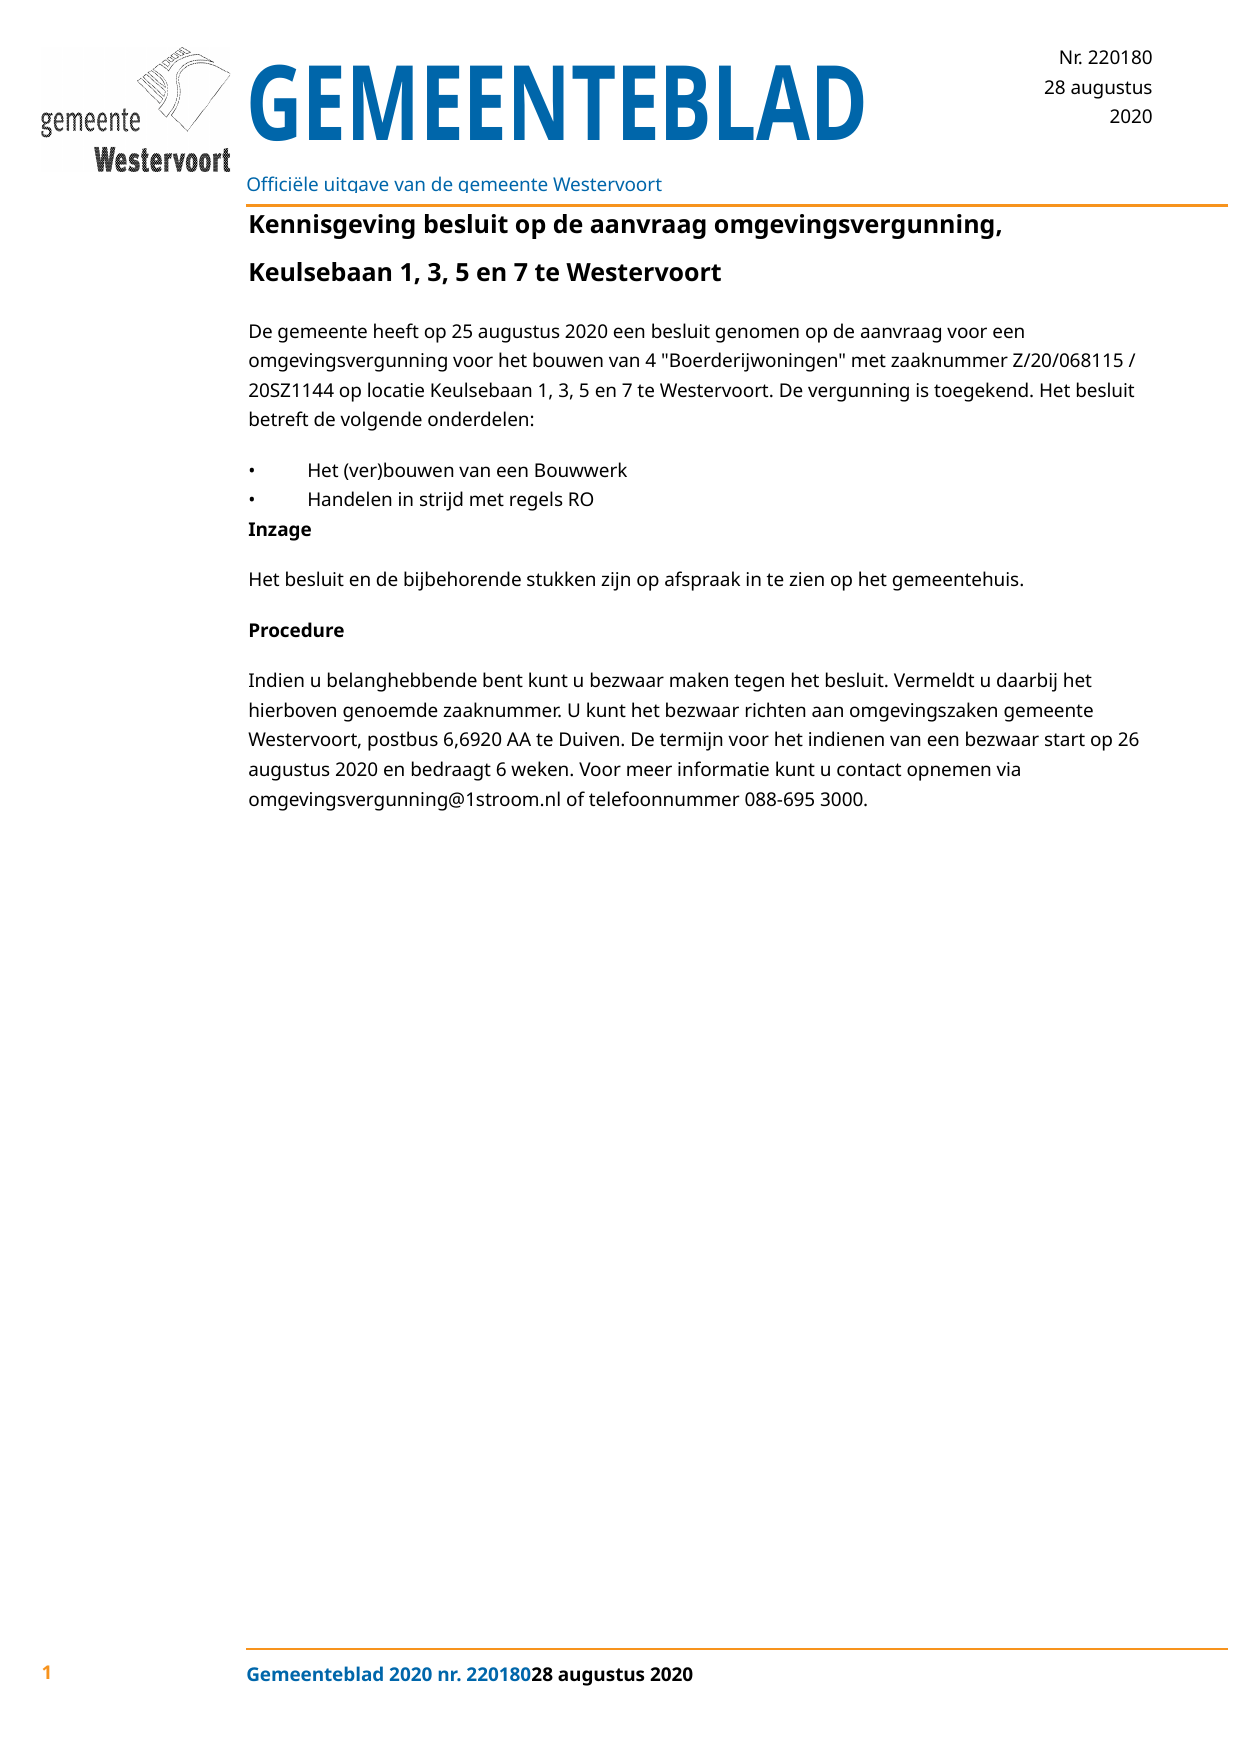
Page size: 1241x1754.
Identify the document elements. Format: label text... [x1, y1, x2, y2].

text Procedure [248, 617, 1152, 643]
list Handelen in strijd met regels RO [248, 487, 1152, 512]
text Inzage [248, 516, 1152, 542]
list Het (ver)bouwen van een Bouwwerk [248, 457, 1152, 483]
text Indien u belanghebbende bent kunt u bezwaar maken tegen het besluit. Vermeldt u daarbij het hierboven genoemde zaaknummer. U kunt het bezwaar richten aan omgevingszaken gemeente Westervoort, postbus 6,6920 AA te Duiven. De termijn voor het indienen van een bezwaar start op 26 augustus 2020 en bedraagt 6 weken. Voor meer informatie kunt u contact opnemen via omgevingsvergunning@1stroom.nl of telefoonnummer 088-695 3000. [248, 667, 1152, 812]
text De gemeente heeft op 25 augustus 2020 een besluit genomen op de aanvraag voor een omgevingsvergunning voor het bouwen van 4 "Boerderijwoningen" met zaaknummer Z/20/068115 / 20SZ1144 op locatie Keulsebaan 1, 3, 5 en 7 te Westervoort. De vergunning is toegekend. Het besluit betreft de volgende onderdelen: [248, 318, 1152, 432]
text Het besluit en de bijbehorende stukken zijn op afspraak in te zien op het gemeentehuis. [248, 567, 1152, 592]
text Kennisgeving besluit op de aanvraag omgevingsvergunning, Keulsebaan 1, 3, 5 en 7 te Westervoort [248, 207, 1152, 288]
picture [41, 47, 231, 172]
